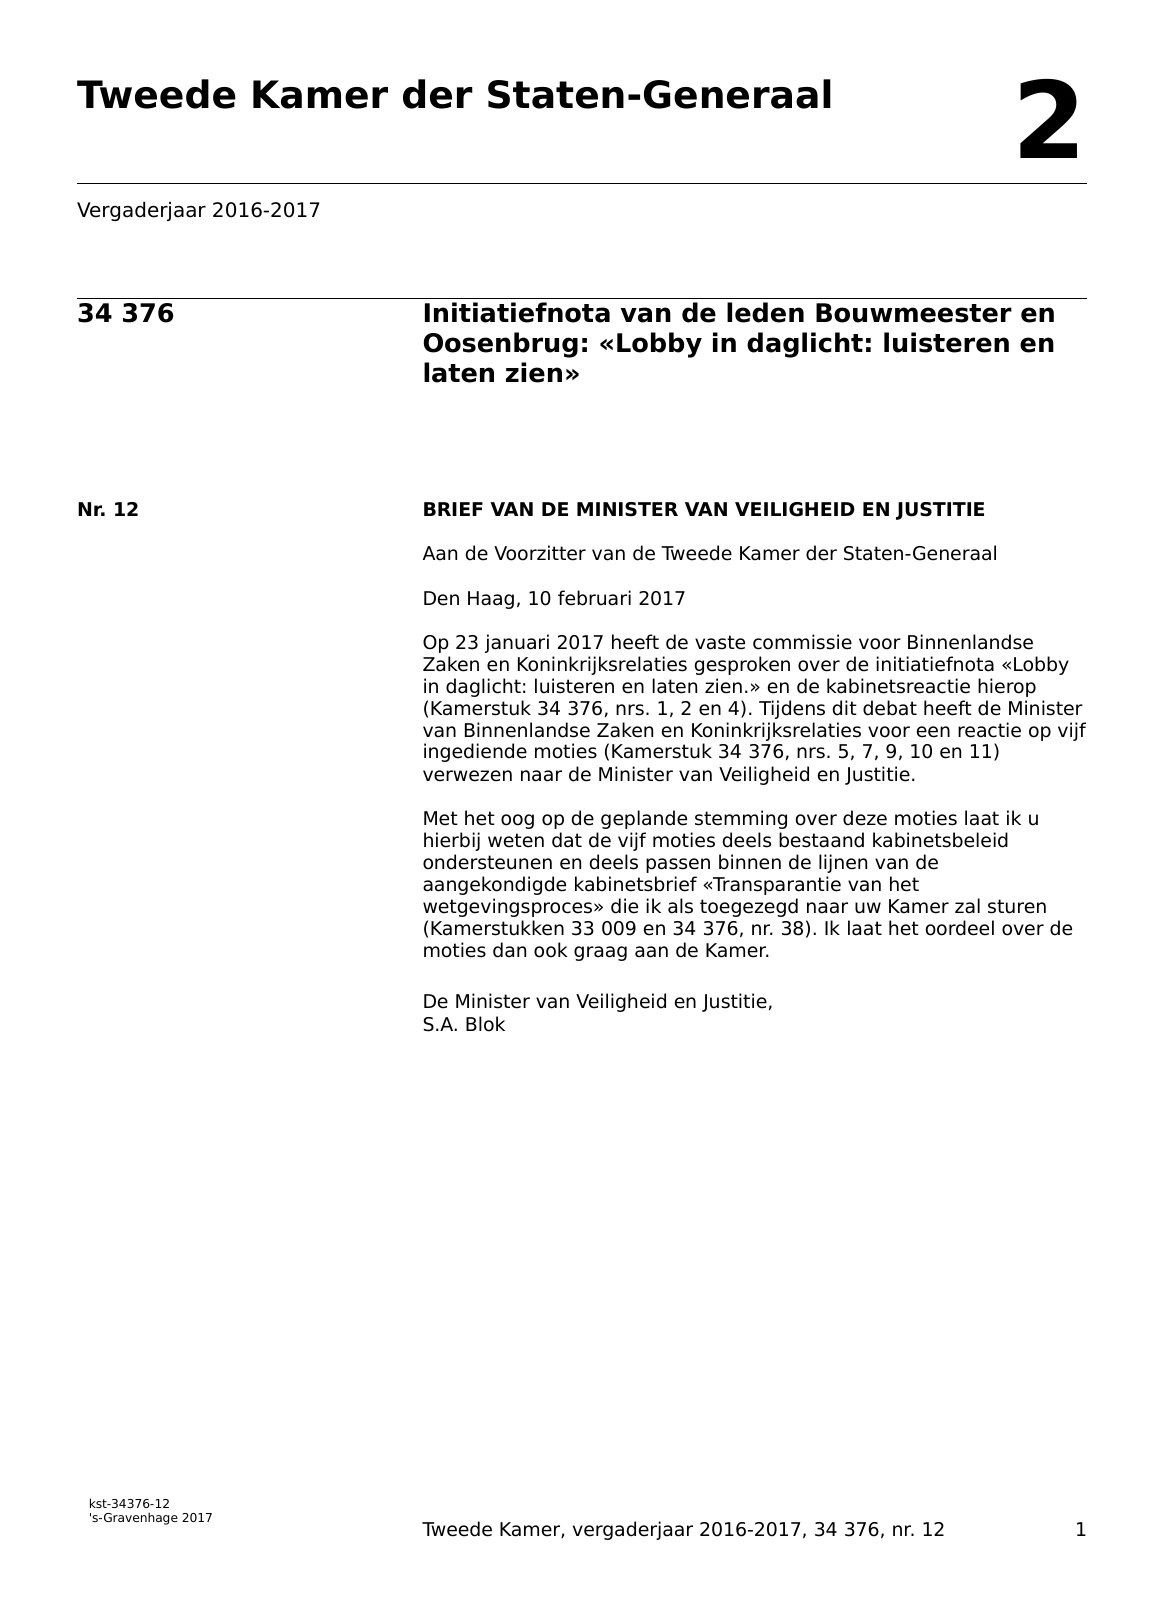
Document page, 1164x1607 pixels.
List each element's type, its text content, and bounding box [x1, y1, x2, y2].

text Op 23 januari 2017 heeft de vaste commissie voor Binnenlandse Zaken en Koninkrijksrelaties gesproken over de initiatiefnota «Lobby in daglicht: luisteren en laten zien.» en de kabinetsreactie hierop (Kamerstuk 34 376, nrs. 1, 2 en 4). Tijdens dit debat heeft de Minister van Binnenlandse Zaken en Koninkrijksrelaties voor een reactie op vijf ingediende moties (Kamerstuk 34 376, nrs. 5, 7, 9, 10 en 11) verwezen naar de Minister van Veiligheid en Justitie. [422, 632, 1087, 785]
table_header Tweede Kamer der Staten-Generaal [77, 59, 886, 183]
text Aan de Voorzitter van de Tweede Kamer der Staten-Generaal [422, 543, 1087, 565]
subtitle 34 376 Initiatiefnota van de leden Bouwmeester en Oosenbrug: «Lobby in daglicht: luisteren en laten zien» [77, 299, 1087, 388]
text Met het oog op de geplande stemming over deze moties laat ik u hierbij weten dat de vijf moties deels bestaand kabinetsbeleid ondersteunen en deels passen binnen de lijnen van de aangekondigde kabinetsbrief «Transparantie van het wetgevingsproces» die ik als toegezegd naar uw Kamer zal sturen (Kamerstukken 33 009 en 34 376, nr. 38). Ik laat het oordeel over de moties dan ook graag aan de Kamer. [422, 808, 1087, 961]
text Den Haag, 10 februari 2017 [422, 587, 1087, 609]
table_cell Vergaderjaar 2016-2017 [77, 184, 1087, 298]
text De Minister van Veiligheid en Justitie, S.A. Blok [422, 991, 1087, 1035]
text 's-Gravenhage 2017 [88, 1511, 323, 1525]
subtitle Nr. 12 BRIEF VAN DE MINISTER VAN VEILIGHEID EN JUSTITIE [77, 499, 1087, 521]
text kst-34376-12 [88, 1497, 323, 1511]
table_header 2 [886, 59, 1087, 183]
